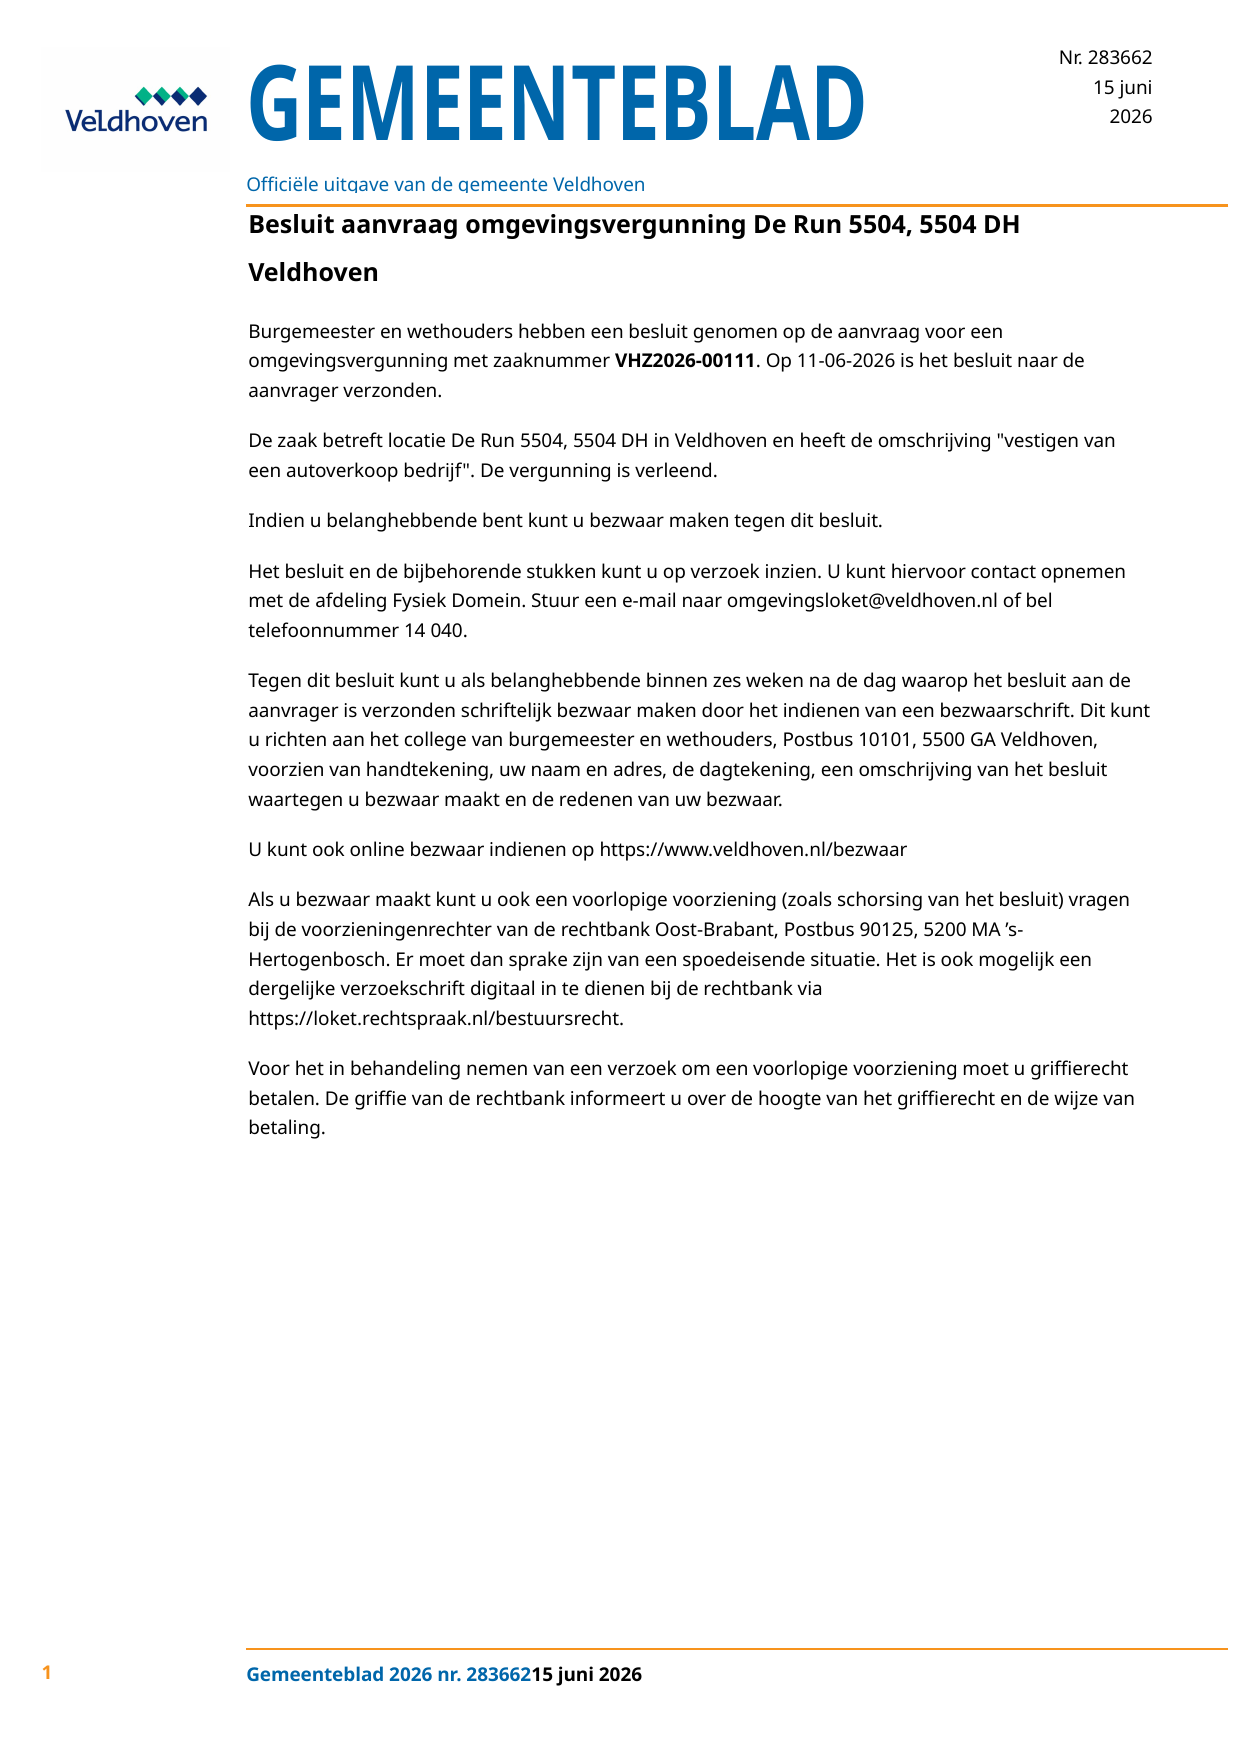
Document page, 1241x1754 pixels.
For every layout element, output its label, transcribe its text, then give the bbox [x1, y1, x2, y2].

text Indien u belanghebbende bent kunt u bezwaar maken tegen dit besluit. [248, 507, 1152, 533]
picture [41, 47, 231, 172]
text Het besluit en de bijbehorende stukken kunt u op verzoek inzien. U kunt hiervoor contact opnemen met de afdeling Fysiek Domein. Stuur een e-mail naar omgevingsloket@veldhoven.nl of bel telefoonnummer 14 040. [248, 558, 1152, 643]
text Tegen dit besluit kunt u als belanghebbende binnen zes weken na de dag waarop het besluit aan de aanvrager is verzonden schriftelijk bezwaar maken door het indienen van een bezwaarschrift. Dit kunt u richten aan het college van burgemeester en wethouders, Postbus 10101, 5500 GA Veldhoven, voorzien van handtekening, uw naam en adres, de dagtekening, een omschrijving van het besluit waartegen u bezwaar maakt en de redenen van uw bezwaar. [248, 667, 1152, 812]
text U kunt ook online bezwaar indienen op https://www.veldhoven.nl/bezwaar [248, 836, 1152, 862]
text Besluit aanvraag omgevingsvergunning De Run 5504, 5504 DH Veldhoven [248, 207, 1152, 288]
text Burgemeester en wethouders hebben een besluit genomen op de aanvraag voor een omgevingsvergunning met zaaknummer VHZ2026-00111. Op 11-06-2026 is het besluit naar de aanvrager verzonden. [248, 318, 1152, 403]
text Als u bezwaar maakt kunt u ook een voorlopige voorziening (zoals schorsing van het besluit) vragen bij de voorzieningenrechter van de rechtbank Oost-Brabant, Postbus 90125, 5200 MA ’s-Hertogenbosch. Er moet dan sprake zijn van een spoedeisende situatie. Het is ook mogelijk een dergelijke verzoekschrift digitaal in te dienen bij de rechtbank via https://loket.rechtspraak.nl/bestuursrecht. [248, 887, 1152, 1031]
text Voor het in behandeling nemen van een verzoek om een voorlopige voorziening moet u griffierecht betalen. De griffie van de rechtbank informeert u over de hoogte van het griffierecht en de wijze van betaling. [248, 1055, 1152, 1140]
text De zaak betreft locatie De Run 5504, 5504 DH in Veldhoven en heeft de omschrijving "vestigen van een autoverkoop bedrijf". De vergunning is verleend. [248, 427, 1152, 483]
